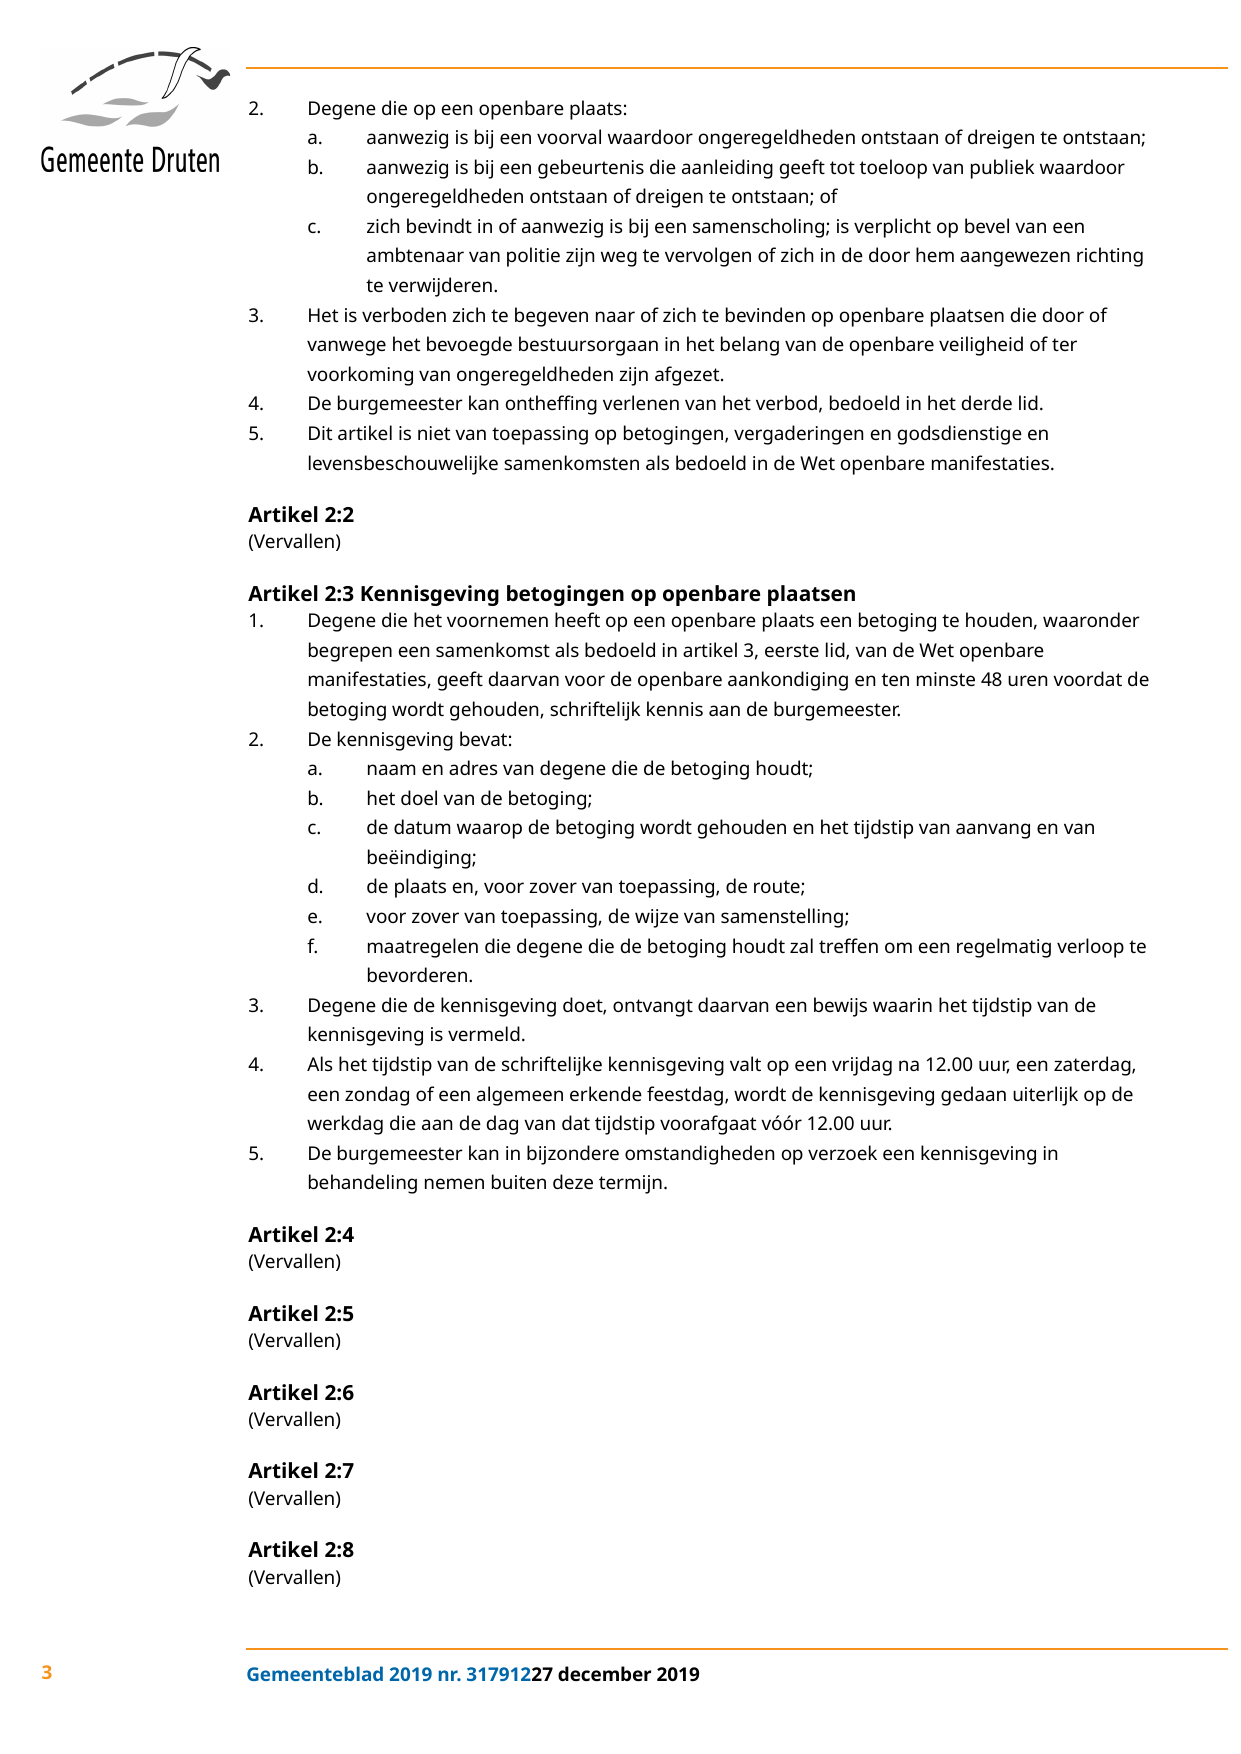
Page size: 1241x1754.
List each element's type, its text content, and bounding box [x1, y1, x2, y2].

list Als het tijdstip van de schriftelijke kennisgeving valt op een vrijdag na 12.00 uur, een zaterdag, een zondag of een algemeen erkende feestdag, wordt de kennisgeving gedaan uiterlijk op de werkdag die aan de dag van dat tijdstip voorafgaat vóór 12.00 uur. [248, 1051, 1152, 1136]
text Artikel 2:3 Kennisgeving betogingen op openbare plaatsen [248, 579, 1152, 607]
text Artikel 2:7 [248, 1457, 1152, 1485]
list Degene die op een openbare plaats: [248, 95, 1152, 121]
picture [41, 47, 231, 172]
list De burgemeester kan in bijzondere omstandigheden op verzoek een kennisgeving in behandeling nemen buiten deze termijn. [248, 1140, 1152, 1195]
text (Vervallen) [248, 1327, 1152, 1353]
text Artikel 2:5 [248, 1299, 1152, 1327]
list de datum waarop de betoging wordt gehouden en het tijdstip van aanvang en van beëindiging; [307, 814, 1152, 870]
list aanwezig is bij een gebeurtenis die aanleiding geeft tot toeloop van publiek waardoor ongeregeldheden ontstaan of dreigen te ontstaan; of [307, 154, 1152, 209]
text (Vervallen) [248, 1406, 1152, 1432]
list Degene die de kennisgeving doet, ontvangt daarvan een bewijs waarin het tijdstip van de kennisgeving is vermeld. [248, 992, 1152, 1047]
text (Vervallen) [248, 1564, 1152, 1589]
text (Vervallen) [248, 1248, 1152, 1274]
list aanwezig is bij een voorval waardoor ongeregeldheden ontstaan of dreigen te ontstaan; [307, 124, 1152, 150]
list maatregelen die degene die de betoging houdt zal treffen om een regelmatig verloop te bevorderen. [307, 933, 1152, 988]
list zich bevindt in of aanwezig is bij een samenscholing; is verplicht op bevel van een ambtenaar van politie zijn weg te vervolgen of zich in de door hem aangewezen richting te verwijderen. [307, 213, 1152, 298]
list De kennisgeving bevat: [248, 726, 1152, 752]
list Degene die het voornemen heeft op een openbare plaats een betoging te houden, waaronder begrepen een samenkomst als bedoeld in artikel 3, eerste lid, van de Wet openbare manifestaties, geeft daarvan voor de openbare aankondiging en ten minste 48 uren voordat de betoging wordt gehouden, schriftelijk kennis aan de burgemeester. [248, 607, 1152, 722]
list het doel van de betoging; [307, 785, 1152, 811]
text Artikel 2:6 [248, 1378, 1152, 1406]
list naam en adres van degene die de betoging houdt; [307, 755, 1152, 781]
list Het is verboden zich te begeven naar of zich te bevinden op openbare plaatsen die door of vanwege het bevoegde bestuursorgaan in het belang van de openbare veiligheid of ter voorkoming van ongeregeldheden zijn afgezet. [248, 302, 1152, 387]
text Artikel 2:4 [248, 1220, 1152, 1248]
text Artikel 2:2 [248, 500, 1152, 529]
list De burgemeester kan ontheffing verlenen van het verbod, bedoeld in het derde lid. [248, 391, 1152, 416]
list Dit artikel is niet van toepassing op betogingen, vergaderingen en godsdienstige en levensbeschouwelijke samenkomsten als bedoeld in de Wet openbare manifestaties. [248, 420, 1152, 476]
text Artikel 2:8 [248, 1535, 1152, 1564]
text (Vervallen) [248, 529, 1152, 554]
list de plaats en, voor zover van toepassing, de route; [307, 874, 1152, 899]
text (Vervallen) [248, 1485, 1152, 1511]
list voor zover van toepassing, de wijze van samenstelling; [307, 903, 1152, 929]
